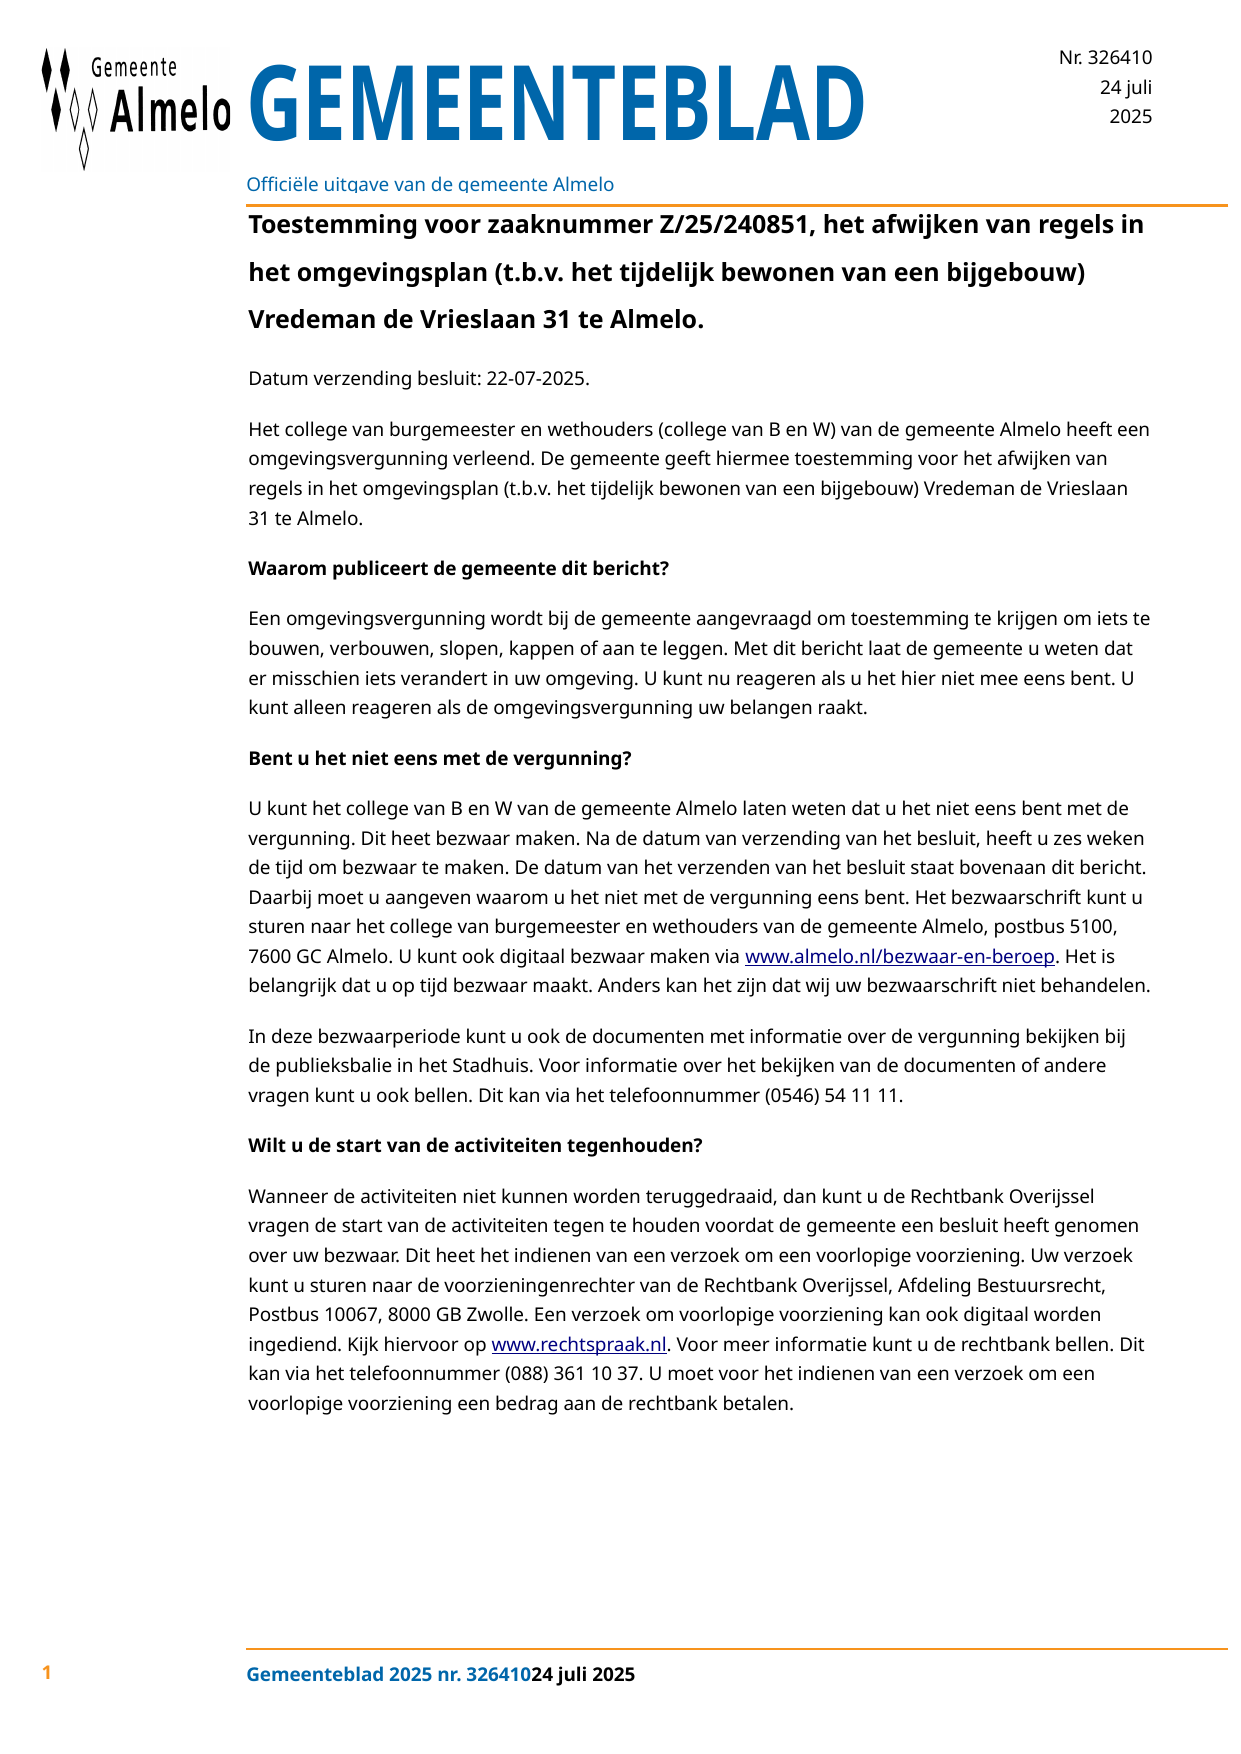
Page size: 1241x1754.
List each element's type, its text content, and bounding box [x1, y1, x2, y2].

text Een omgevingsvergunning wordt bij de gemeente aangevraagd om toestemming te krijgen om iets te bouwen, verbouwen, slopen, kappen of aan te leggen. Met dit bericht laat de gemeente u weten dat er misschien iets verandert in uw omgeving. U kunt nu reageren als u het hier niet mee eens bent. U kunt alleen reageren als de omgevingsvergunning uw belangen raakt. [248, 606, 1152, 720]
text Wilt u de start van de activiteiten tegenhouden? [248, 1133, 1152, 1158]
text In deze bezwaarperiode kunt u ook de documenten met informatie over de vergunning bekijken bij de publieksbalie in het Stadhuis. Voor informatie over het bekijken van de documenten of andere vragen kunt u ook bellen. Dit kan via het telefoonnummer (0546) 54 11 11. [248, 1023, 1152, 1108]
picture [41, 47, 231, 172]
text Bent u het niet eens met de vergunning? [248, 745, 1152, 770]
text Waarom publiceert de gemeente dit bericht? [248, 555, 1152, 581]
text Datum verzending besluit: 22-07-2025. [248, 366, 1152, 391]
text Wanneer de activiteiten niet kunnen worden teruggedraaid, dan kunt u de Rechtbank Overijssel vragen de start van de activiteiten tegen te houden voordat de gemeente een besluit heeft genomen over uw bezwaar. Dit heet het indienen van een verzoek om een voorlopige voorziening. Uw verzoek kunt u sturen naar de voorzieningenrechter van de Rechtbank Overijssel, Afdeling Bestuursrecht, Postbus 10067, 8000 GB Zwolle. Een verzoek om voorlopige voorziening kan ook digitaal worden ingediend. Kijk hiervoor op www.rechtspraak.nl. Voor meer informatie kunt u de rechtbank bellen. Dit kan via het telefoonnummer (088) 361 10 37. U moet voor het indienen van een verzoek om een voorlopige voorziening een bedrag aan de rechtbank betalen. [248, 1183, 1152, 1416]
text Het college van burgemeester en wethouders (college van B en W) van de gemeente Almelo heeft een omgevingsvergunning verleend. De gemeente geeft hiermee toestemming voor het afwijken van regels in het omgevingsplan (t.b.v. het tijdelijk bewonen van een bijgebouw) Vredeman de Vrieslaan 31 te Almelo. [248, 416, 1152, 530]
text U kunt het college van B en W van de gemeente Almelo laten weten dat u het niet eens bent met de vergunning. Dit heet bezwaar maken. Na de datum van verzending van het besluit, heeft u zes weken de tijd om bezwaar te maken. De datum van het verzenden van het besluit staat bovenaan dit bericht. Daarbij moet u aangeven waarom u het niet met de vergunning eens bent. Het bezwaarschrift kunt u sturen naar het college van burgemeester en wethouders van de gemeente Almelo, postbus 5100, 7600 GC Almelo. U kunt ook digitaal bezwaar maken via www.almelo.nl/bezwaar-en-beroep. Het is belangrijk dat u op tijd bezwaar maakt. Anders kan het zijn dat wij uw bezwaarschrift niet behandelen. [248, 795, 1152, 998]
text Toestemming voor zaaknummer Z/25/240851, het afwijken van regels in het omgevingsplan (t.b.v. het tijdelijk bewonen van een bijgebouw) Vredeman de Vrieslaan 31 te Almelo. [248, 207, 1152, 336]
